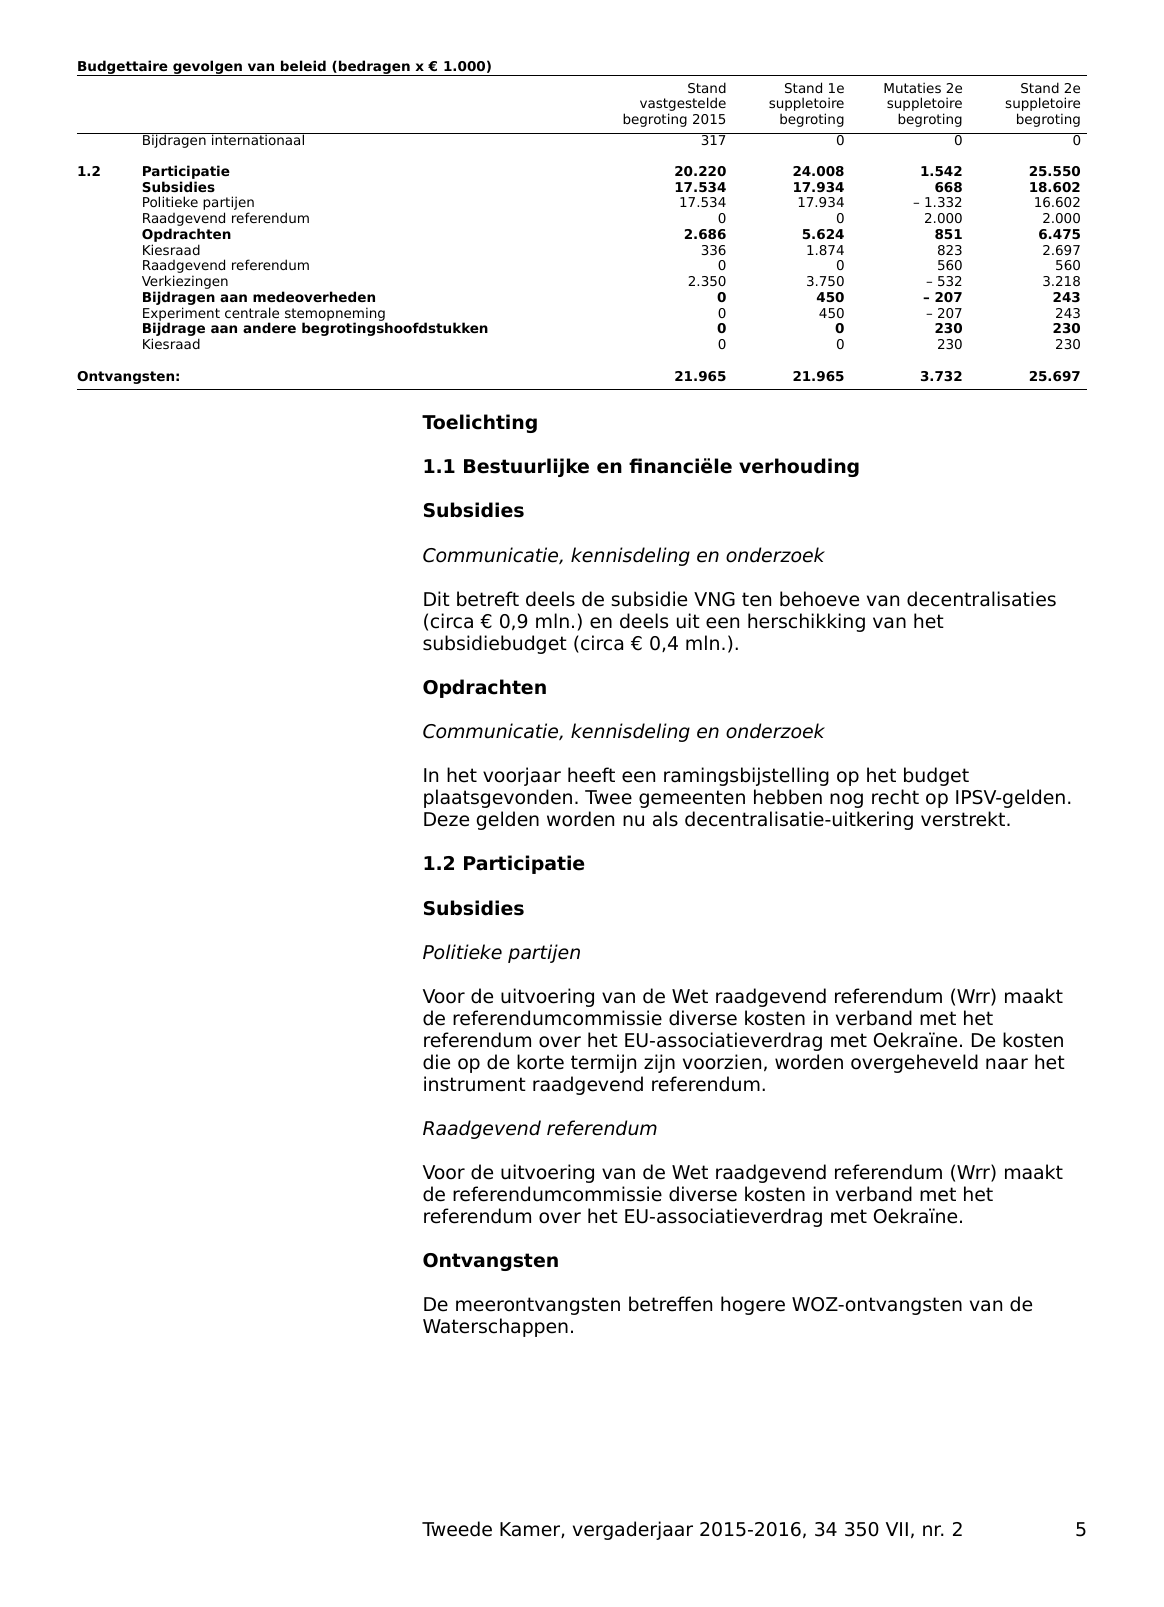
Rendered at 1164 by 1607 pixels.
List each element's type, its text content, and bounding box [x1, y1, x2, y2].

table_cell Bijdragen internationaal [136, 134, 614, 148]
table_cell 336 [614, 243, 732, 258]
table_cell 18.602 [969, 180, 1087, 195]
table_cell 1.542 [850, 164, 968, 179]
table_cell [77, 258, 136, 274]
subtitle Raadgevend referendum [422, 1118, 1087, 1140]
table_cell [77, 274, 136, 290]
table_cell 16.602 [969, 195, 1087, 211]
table_cell 560 [969, 258, 1087, 274]
table_cell [77, 243, 136, 258]
table_cell [77, 321, 136, 337]
table_cell 2.686 [614, 227, 732, 242]
table_cell 851 [850, 227, 968, 242]
subtitle Subsidies [422, 500, 1087, 522]
table_cell – 207 [850, 305, 968, 321]
table_cell 21.965 [732, 368, 850, 389]
table_cell 6.475 [969, 227, 1087, 242]
table_cell 17.534 [614, 195, 732, 211]
table_cell – 532 [850, 274, 968, 290]
table_cell 0 [732, 258, 850, 274]
table_cell 0 [732, 337, 850, 353]
table_cell [77, 195, 136, 211]
table_cell [732, 148, 850, 164]
subtitle Communicatie, kennisdeling en onderzoek [422, 544, 1087, 566]
table_cell Raadgevend referendum [136, 211, 614, 227]
table_cell Verkiezingen [136, 274, 614, 290]
table_cell 2.000 [969, 211, 1087, 227]
table_cell 0 [614, 211, 732, 227]
table_cell [614, 148, 732, 164]
subtitle Politieke partijen [422, 942, 1087, 963]
table_cell [77, 305, 136, 321]
subtitle Subsidies [422, 897, 1087, 919]
table_cell Participatie [136, 164, 614, 179]
table_cell 230 [850, 337, 968, 353]
table_cell Stand 1e suppletoire begroting [732, 76, 850, 132]
table_cell 668 [850, 180, 968, 195]
table_cell [732, 353, 850, 368]
table_cell 21.965 [614, 368, 732, 389]
table_cell 0 [614, 290, 732, 305]
table_cell 230 [969, 321, 1087, 337]
table_cell [969, 353, 1087, 368]
table_cell 2.000 [850, 211, 968, 227]
subtitle Communicatie, kennisdeling en onderzoek [422, 721, 1087, 743]
text Voor de uitvoering van de Wet raadgevend referendum (Wrr) maakt de referendumcommissie diverse kosten in verband met het referendum over het EU-associatieverdrag met Oekraïne. De kosten die op de korte termijn zijn voorzien, worden overgeheveld naar het instrument raadgevend referendum. [422, 986, 1087, 1096]
table_cell 0 [850, 134, 968, 148]
text In het voorjaar heeft een ramingsbijstelling op het budget plaatsgevonden. Twee gemeenten hebben nog recht op IPSV-gelden. Deze gelden worden nu als decentralisatie-uitkering verstrekt. [422, 765, 1087, 831]
table_cell [136, 353, 614, 368]
table_cell 0 [732, 211, 850, 227]
table_cell [77, 211, 136, 227]
table_cell Raadgevend referendum [136, 258, 614, 274]
table_cell 24.008 [732, 164, 850, 179]
table_cell – 207 [850, 290, 968, 305]
table_cell [614, 353, 732, 368]
table_cell [77, 148, 136, 164]
table_cell [77, 76, 136, 132]
table_cell Kiesraad [136, 337, 614, 353]
table_cell 2.350 [614, 274, 732, 290]
table_cell 0 [732, 321, 850, 337]
table_cell 20.220 [614, 164, 732, 179]
text Voor de uitvoering van de Wet raadgevend referendum (Wrr) maakt de referendumcommissie diverse kosten in verband met het referendum over het EU-associatieverdrag met Oekraïne. [422, 1162, 1087, 1228]
table_cell 3.218 [969, 274, 1087, 290]
table_cell 823 [850, 243, 968, 258]
table_cell 0 [969, 134, 1087, 148]
table_cell 25.550 [969, 164, 1087, 179]
table_cell 0 [614, 258, 732, 274]
table_cell [850, 353, 968, 368]
table_cell [77, 353, 136, 368]
table_cell [969, 148, 1087, 164]
subtitle 1.1 Bestuurlijke en financiële verhouding [422, 456, 1087, 478]
text De meerontvangsten betreffen hogere WOZ-ontvangsten van de Waterschappen. [422, 1294, 1087, 1338]
text Dit betreft deels de subsidie VNG ten behoeve van decentralisaties (circa € 0,9 mln.) en deels uit een herschikking van het subsidiebudget (circa € 0,4 mln.). [422, 589, 1087, 654]
table_cell 450 [732, 290, 850, 305]
table_cell [136, 76, 614, 132]
table_cell Opdrachten [136, 227, 614, 242]
table_cell 17.534 [614, 180, 732, 195]
table_cell Kiesraad [136, 243, 614, 258]
table_header Budgettaire gevolgen van beleid (bedragen x € 1.000) [77, 59, 1087, 75]
table_cell Subsidies [136, 180, 614, 195]
table_cell – 1.332 [850, 195, 968, 211]
table_cell Mutaties 2e suppletoire begroting [850, 76, 968, 132]
subtitle Opdrachten [422, 677, 1087, 699]
table_cell [77, 227, 136, 242]
table_cell 317 [614, 134, 732, 148]
table_cell 3.750 [732, 274, 850, 290]
table_cell Politieke partijen [136, 195, 614, 211]
table_cell Bijdrage aan andere begrotingshoofdstukken [136, 321, 614, 337]
table_cell Experiment centrale stemopneming [136, 305, 614, 321]
table_cell 3.732 [850, 368, 968, 389]
table_cell [77, 290, 136, 305]
table_cell 0 [614, 337, 732, 353]
table_cell 5.624 [732, 227, 850, 242]
table_cell Stand vastgestelde begroting 2015 [614, 76, 732, 132]
subtitle 1.2 Participatie [422, 853, 1087, 875]
table_cell [136, 148, 614, 164]
table_cell 243 [969, 305, 1087, 321]
table_cell 0 [614, 305, 732, 321]
table_cell Bijdragen aan medeoverheden [136, 290, 614, 305]
subtitle Ontvangsten [422, 1250, 1087, 1272]
table_cell 17.934 [732, 180, 850, 195]
table_cell [850, 148, 968, 164]
table_cell 1.874 [732, 243, 850, 258]
table_cell [77, 180, 136, 195]
table_cell Stand 2e suppletoire begroting [969, 76, 1087, 132]
table_cell 0 [614, 321, 732, 337]
table_cell 25.697 [969, 368, 1087, 389]
table_cell 230 [850, 321, 968, 337]
table_cell 2.697 [969, 243, 1087, 258]
table_cell 243 [969, 290, 1087, 305]
table_cell 0 [732, 134, 850, 148]
table_cell 560 [850, 258, 968, 274]
table_cell [77, 337, 136, 353]
table_cell 17.934 [732, 195, 850, 211]
table_cell Ontvangsten: [77, 368, 614, 389]
table_cell [77, 134, 136, 148]
table_cell 1.2 [77, 164, 136, 179]
subtitle Toelichting [422, 412, 1087, 434]
table_cell 230 [969, 337, 1087, 353]
table_cell 450 [732, 305, 850, 321]
